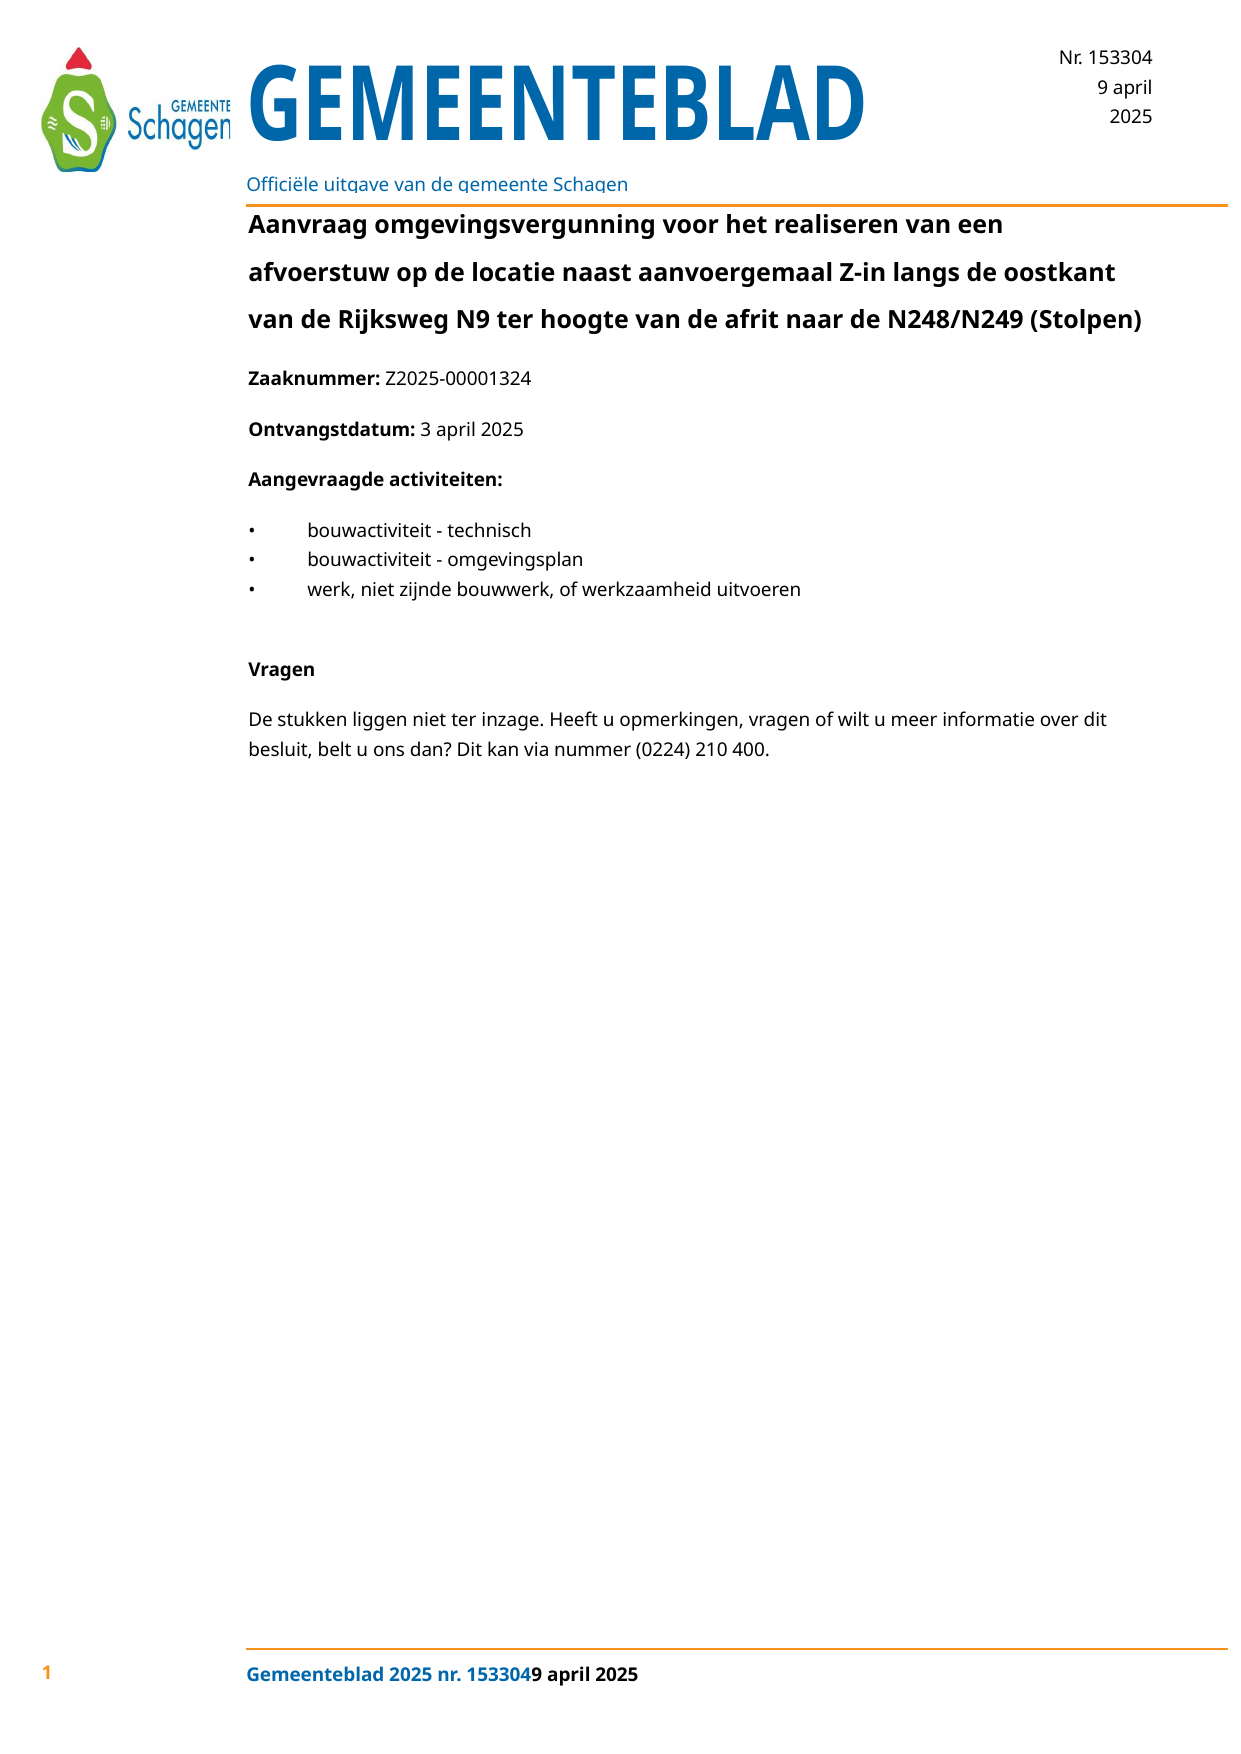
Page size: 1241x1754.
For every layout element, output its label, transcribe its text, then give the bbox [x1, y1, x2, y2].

list werk, niet zijnde bouwwerk, of werkzaamheid uitvoeren [248, 576, 1152, 602]
text De stukken liggen niet ter inzage. Heeft u opmerkingen, vragen of wilt u meer informatie over dit besluit, belt u ons dan? Dit kan via nummer (0224) 210 400. [248, 706, 1152, 762]
text Zaaknummer: Z2025-00001324 [248, 366, 1152, 391]
text Ontvangstdatum: 3 april 2025 [248, 416, 1152, 442]
picture [41, 47, 231, 172]
text Vragen [248, 656, 1152, 682]
list bouwactiviteit - technisch [248, 517, 1152, 542]
text Aangevraagde activiteiten: [248, 466, 1152, 492]
list bouwactiviteit - omgevingsplan [248, 546, 1152, 572]
text Aanvraag omgevingsvergunning voor het realiseren van een afvoerstuw op de locatie naast aanvoergemaal Z-in langs de oostkant van de Rijksweg N9 ter hoogte van de afrit naar de N248/N249 (Stolpen) [248, 207, 1152, 336]
